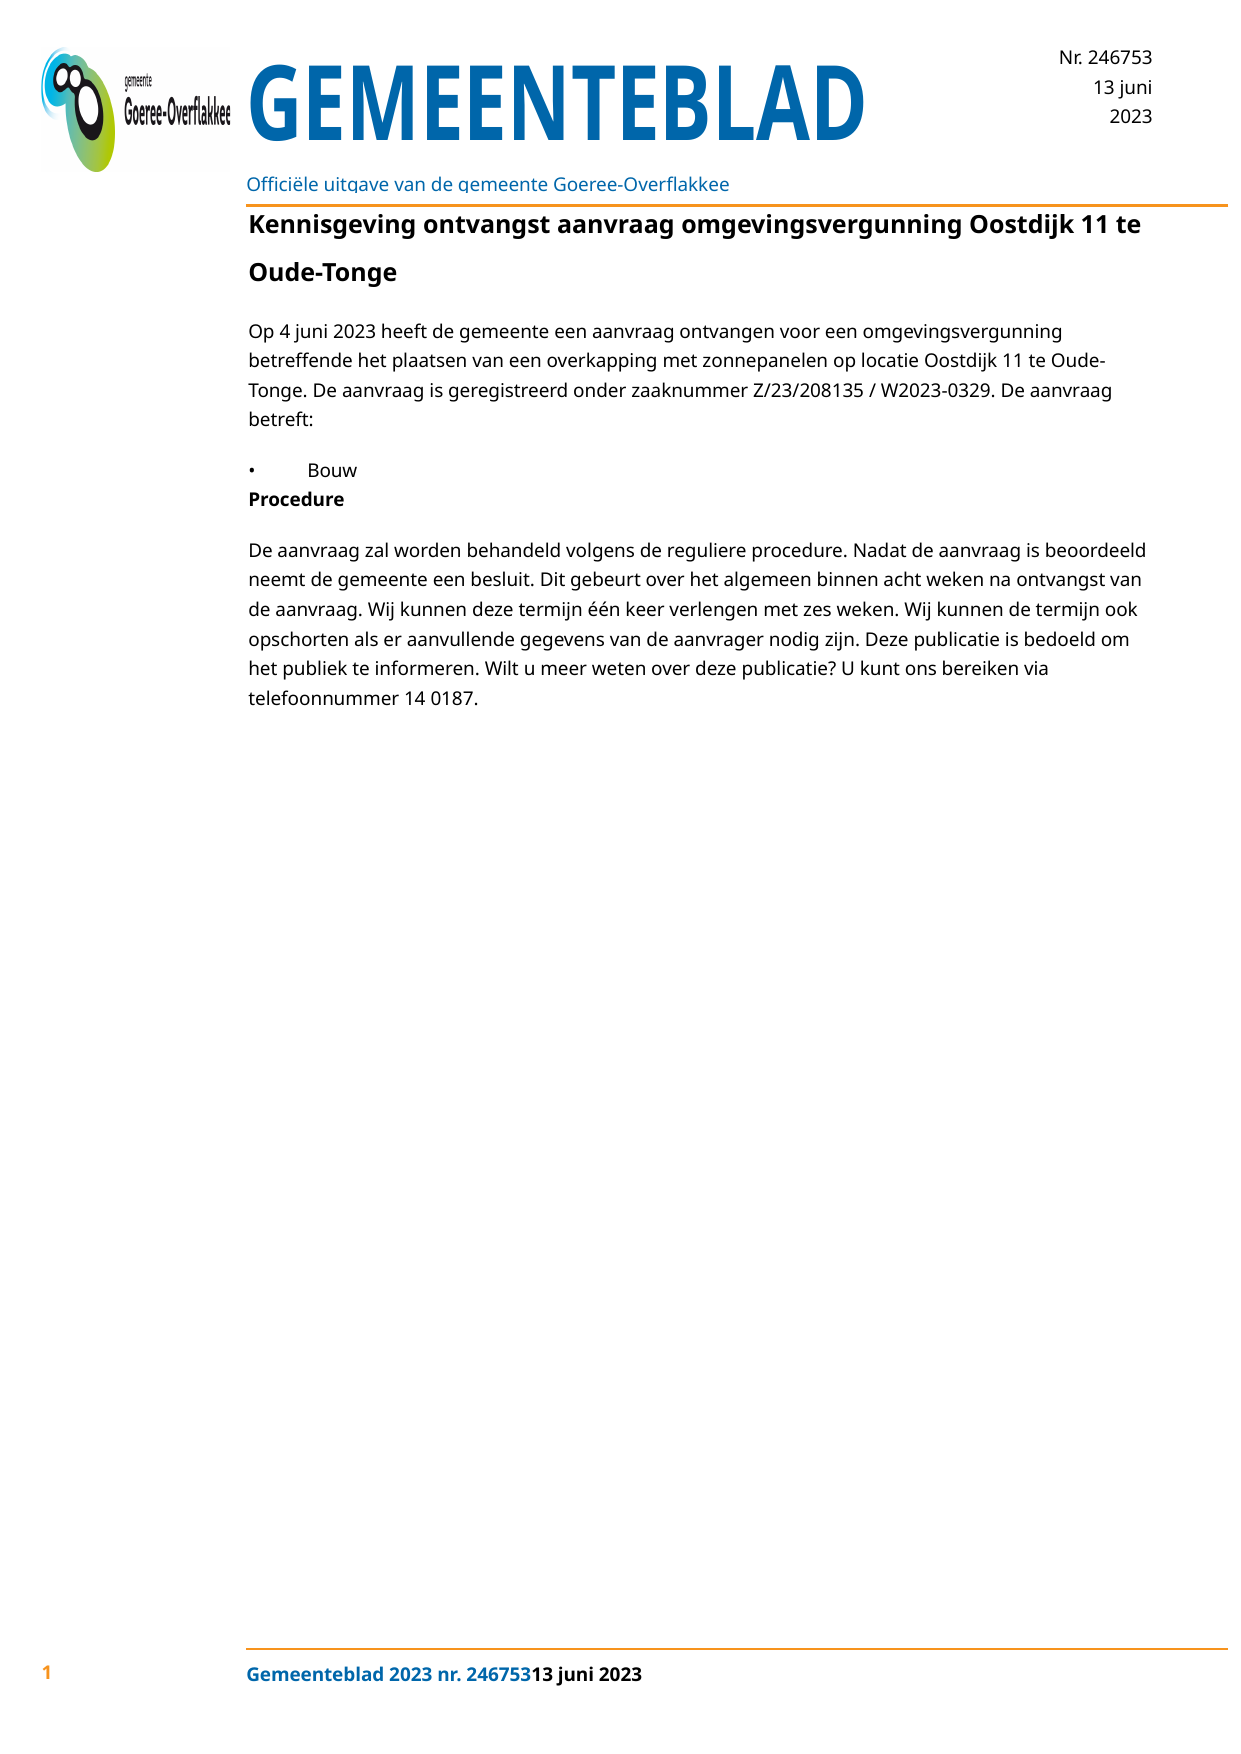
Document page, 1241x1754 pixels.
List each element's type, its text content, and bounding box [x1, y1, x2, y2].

picture [41, 47, 231, 172]
text Op 4 juni 2023 heeft de gemeente een aanvraag ontvangen voor een omgevingsvergunning betreffende het plaatsen van een overkapping met zonnepanelen op locatie Oostdijk 11 te Oude-Tonge. De aanvraag is geregistreerd onder zaaknummer Z/23/208135 / W2023-0329. De aanvraag betreft: [248, 318, 1152, 432]
text Procedure [248, 487, 1152, 512]
text De aanvraag zal worden behandeld volgens de reguliere procedure. Nadat de aanvraag is beoordeeld neemt de gemeente een besluit. Dit gebeurt over het algemeen binnen acht weken na ontvangst van de aanvraag. Wij kunnen deze termijn één keer verlengen met zes weken. Wij kunnen de termijn ook opschorten als er aanvullende gegevens van de aanvrager nodig zijn. Deze publicatie is bedoeld om het publiek te informeren. Wilt u meer weten over deze publicatie? U kunt ons bereiken via telefoonnummer 14 0187. [248, 537, 1152, 711]
list Bouw [248, 457, 1152, 483]
text Kennisgeving ontvangst aanvraag omgevingsvergunning Oostdijk 11 te Oude-Tonge [248, 207, 1152, 288]
